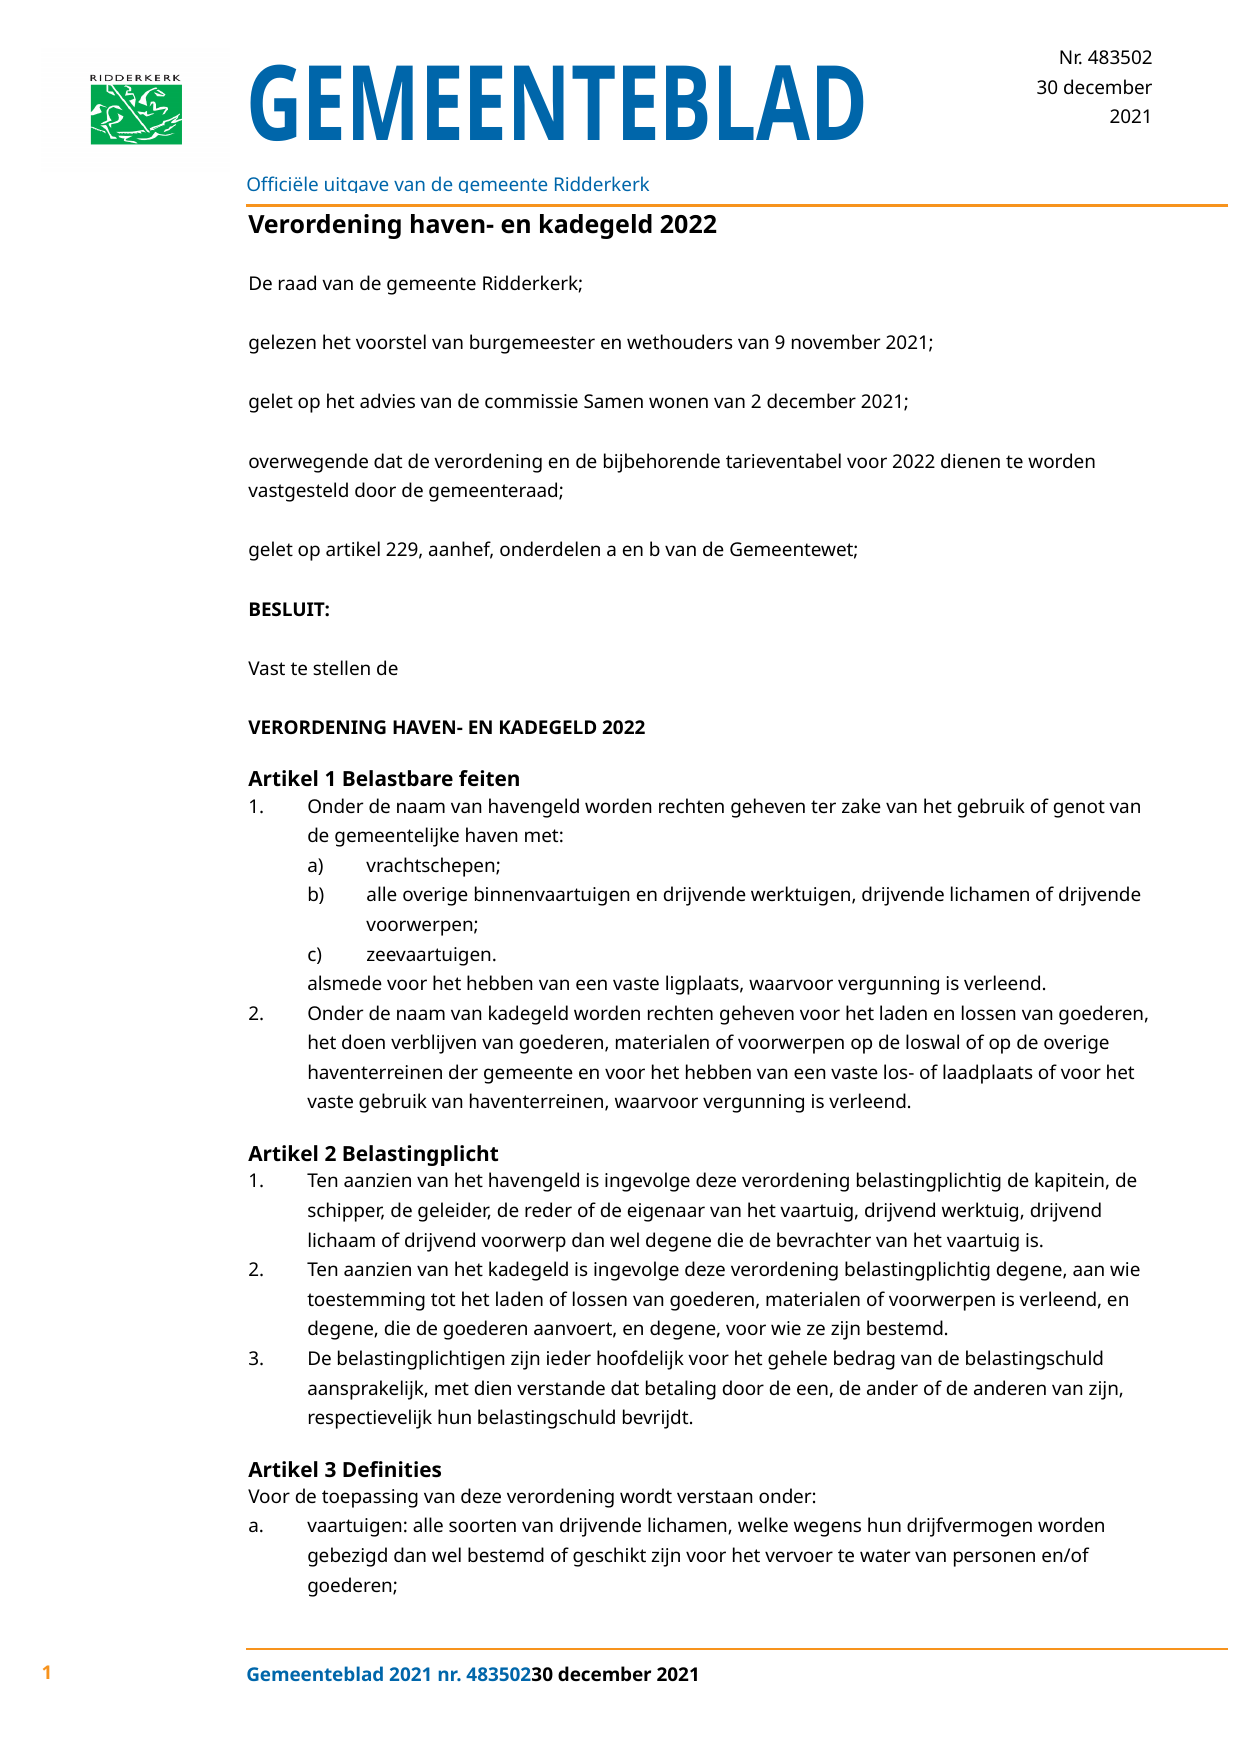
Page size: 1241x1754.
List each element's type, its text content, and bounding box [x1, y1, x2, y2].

text gelet op artikel 229, aanhef, onderdelen a en b van de Gemeentewet; [248, 537, 1152, 562]
list Ten aanzien van het havengeld is ingevolge deze verordening belastingplichtig de kapitein, de schipper, de geleider, de reder of de eigenaar van het vaartuig, drijvend werktuig, drijvend lichaam of drijvend voorwerp dan wel degene die de bevrachter van het vaartuig is. [248, 1168, 1152, 1252]
list Ten aanzien van het kadegeld is ingevolge deze verordening belastingplichtig degene, aan wie toestemming tot het laden of lossen van goederen, materialen of voorwerpen is verleend, en degene, die de goederen aanvoert, en degene, voor wie ze zijn bestemd. [248, 1256, 1152, 1341]
text Artikel 2 Belastingplicht [248, 1139, 1152, 1168]
text Verordening haven- en kadegeld 2022 [248, 207, 1152, 241]
text gelezen het voorstel van burgemeester en wethouders van 9 november 2021; [248, 329, 1152, 355]
list zeevaartuigen. [307, 941, 1152, 967]
list vaartuigen: alle soorten van drijvende lichamen, welke wegens hun drijfvermogen worden gebezigd dan wel bestemd of geschikt zijn voor het vervoer te water van personen en/of goederen; [248, 1513, 1152, 1598]
picture [41, 47, 231, 172]
text Vast te stellen de [248, 655, 1152, 681]
text overwegende dat de verordening en de bijbehorende tarieventabel voor 2022 dienen te worden vastgesteld door de gemeenteraad; [248, 448, 1152, 503]
list Onder de naam van havengeld worden rechten geheven ter zake van het gebruik of genot van de gemeentelijke haven met: [248, 793, 1152, 848]
list alle overige binnenvaartuigen en drijvende werktuigen, drijvende lichamen of drijvende voorwerpen; [307, 882, 1152, 937]
text gelet op het advies van de commissie Samen wonen van 2 december 2021; [248, 389, 1152, 414]
text Voor de toepassing van deze verordening wordt verstaan onder: [248, 1483, 1152, 1509]
list Onder de naam van kadegeld worden rechten geheven voor het laden en lossen van goederen, het doen verblijven van goederen, materialen of voorwerpen op de loswal of op de overige haventerreinen der gemeente en voor het hebben van een vaste los- of laadplaats of voor het vaste gebruik van haventerreinen, waarvoor vergunning is verleend. [248, 1000, 1152, 1114]
list De belastingplichtigen zijn ieder hoofdelijk voor het gehele bedrag van de belastingschuld aansprakelijk, met dien verstande dat betaling door de een, de ander of de anderen van zijn, respectievelijk hun belastingschuld bevrijdt. [248, 1345, 1152, 1430]
text Artikel 1 Belastbare feiten [248, 764, 1152, 793]
text Artikel 3 Definities [248, 1455, 1152, 1483]
list vrachtschepen; [307, 852, 1152, 878]
text VERORDENING HAVEN- EN KADEGELD 2022 [248, 714, 1152, 740]
text De raad van de gemeente Ridderkerk; [248, 270, 1152, 296]
list alsmede voor het hebben van een vaste ligplaats, waarvoor vergunning is verleend. [248, 970, 1152, 996]
text BESLUIT: [248, 596, 1152, 621]
